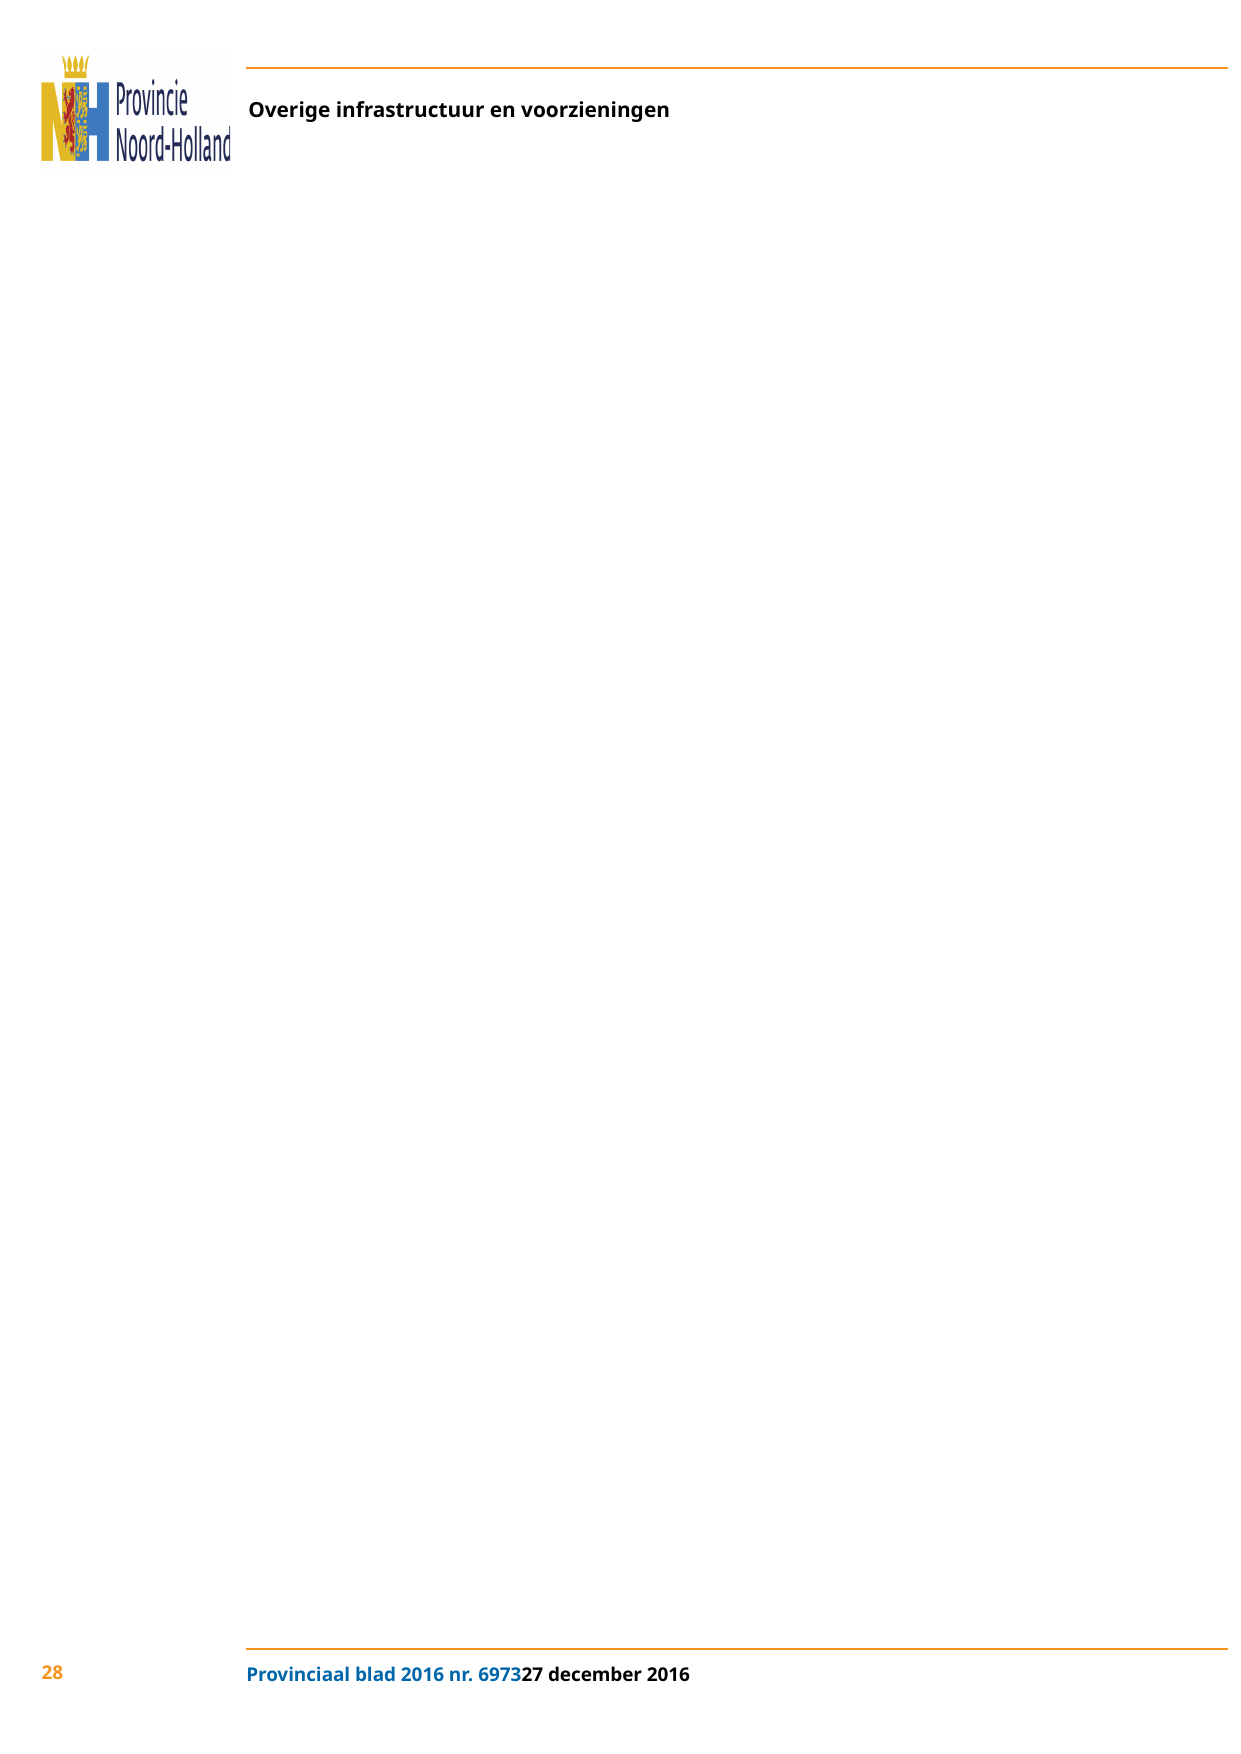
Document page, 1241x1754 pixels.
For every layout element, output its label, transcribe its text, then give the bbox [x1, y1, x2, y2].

text Overige infrastructuur en voorzieningen [248, 95, 1152, 123]
picture [41, 47, 231, 172]
